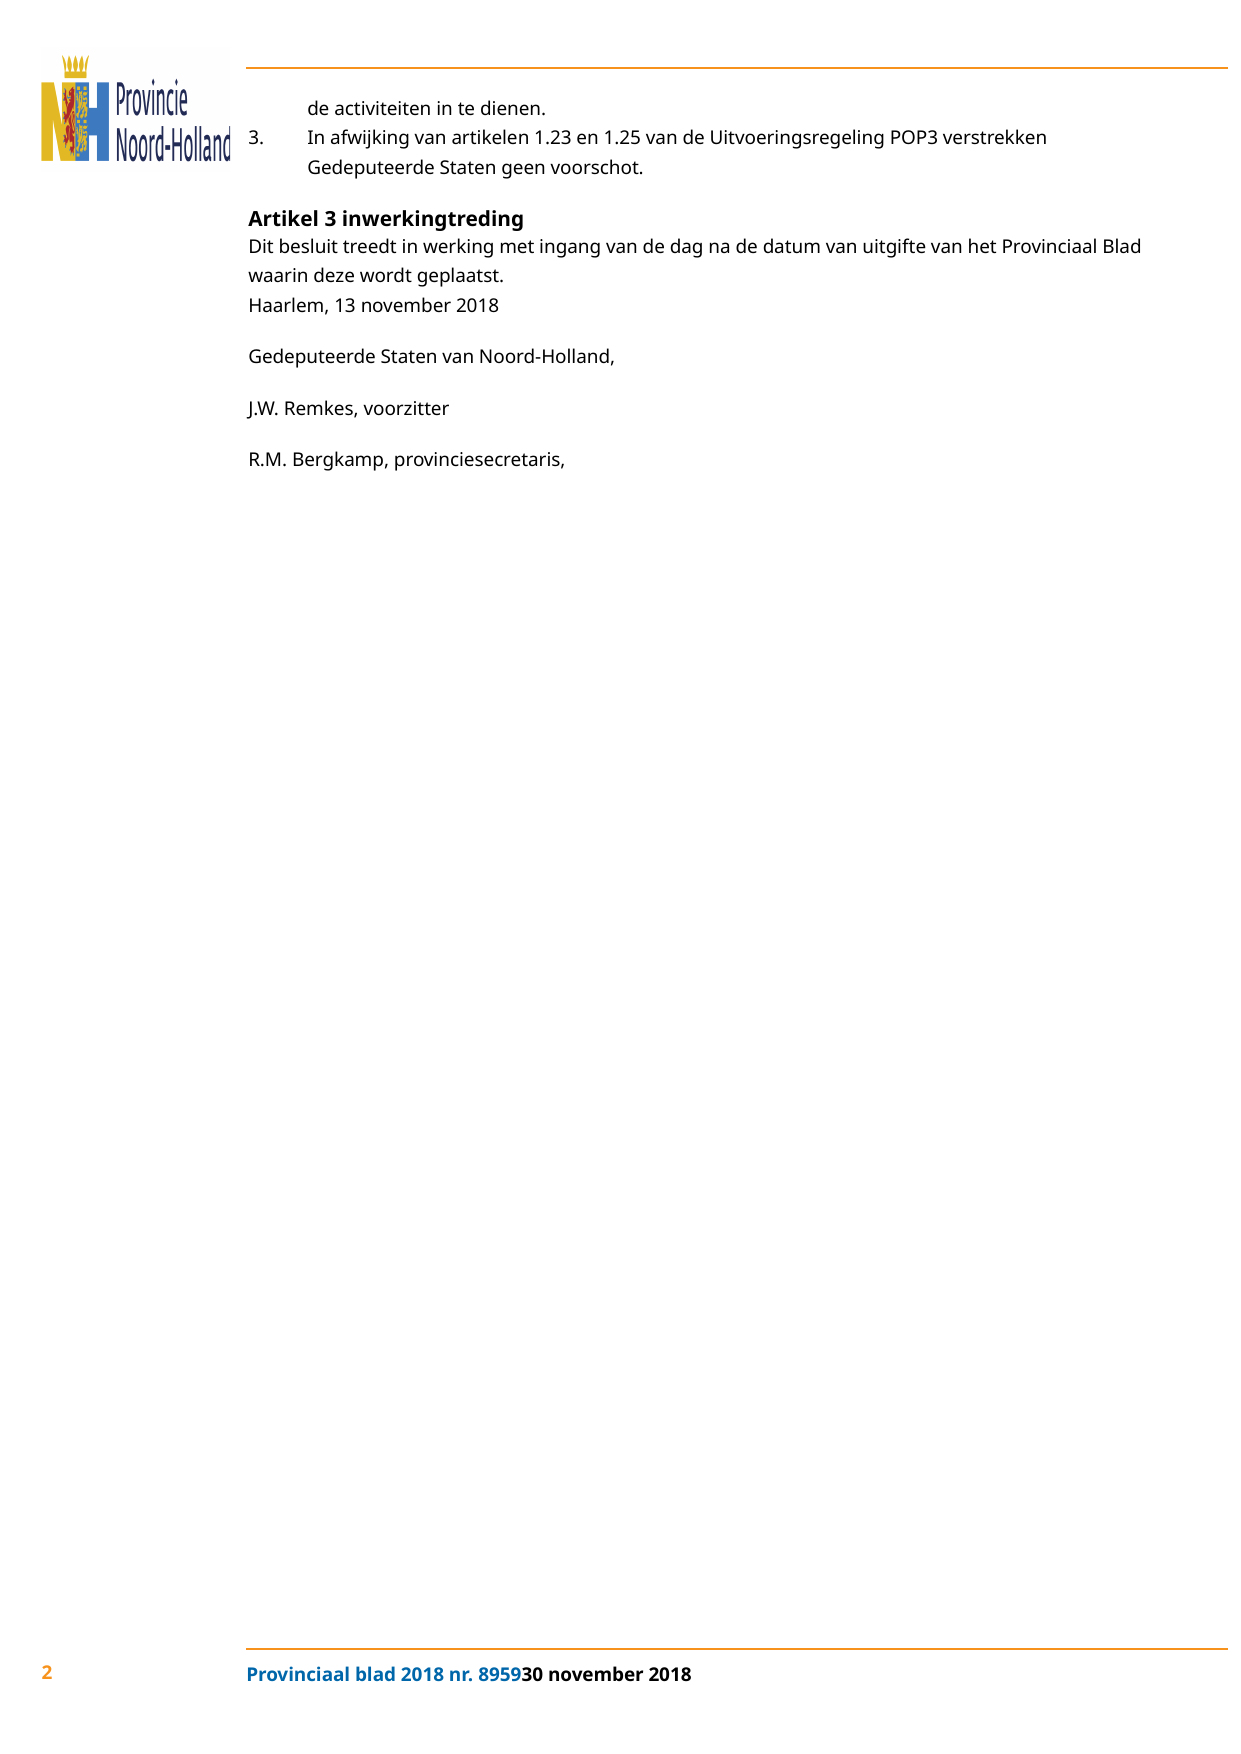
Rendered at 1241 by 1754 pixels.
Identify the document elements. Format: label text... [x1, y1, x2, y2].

text Artikel 3 inwerkingtreding [248, 204, 1152, 233]
text R.M. Bergkamp, provinciesecretaris, [248, 446, 1152, 472]
list de activiteiten in te dienen. [248, 95, 1152, 121]
text Haarlem, 13 november 2018 [248, 292, 1152, 318]
list In afwijking van artikelen 1.23 en 1.25 van de Uitvoeringsregeling POP3 verstrekken Gedeputeerde Staten geen voorschot. [248, 124, 1152, 180]
text Gedeputeerde Staten van Noord-Holland, [248, 343, 1152, 369]
text Dit besluit treedt in werking met ingang van de dag na de datum van uitgifte van het Provinciaal Blad waarin deze wordt geplaatst. [248, 233, 1152, 288]
picture [41, 47, 231, 172]
text J.W. Remkes, voorzitter [248, 395, 1152, 421]
